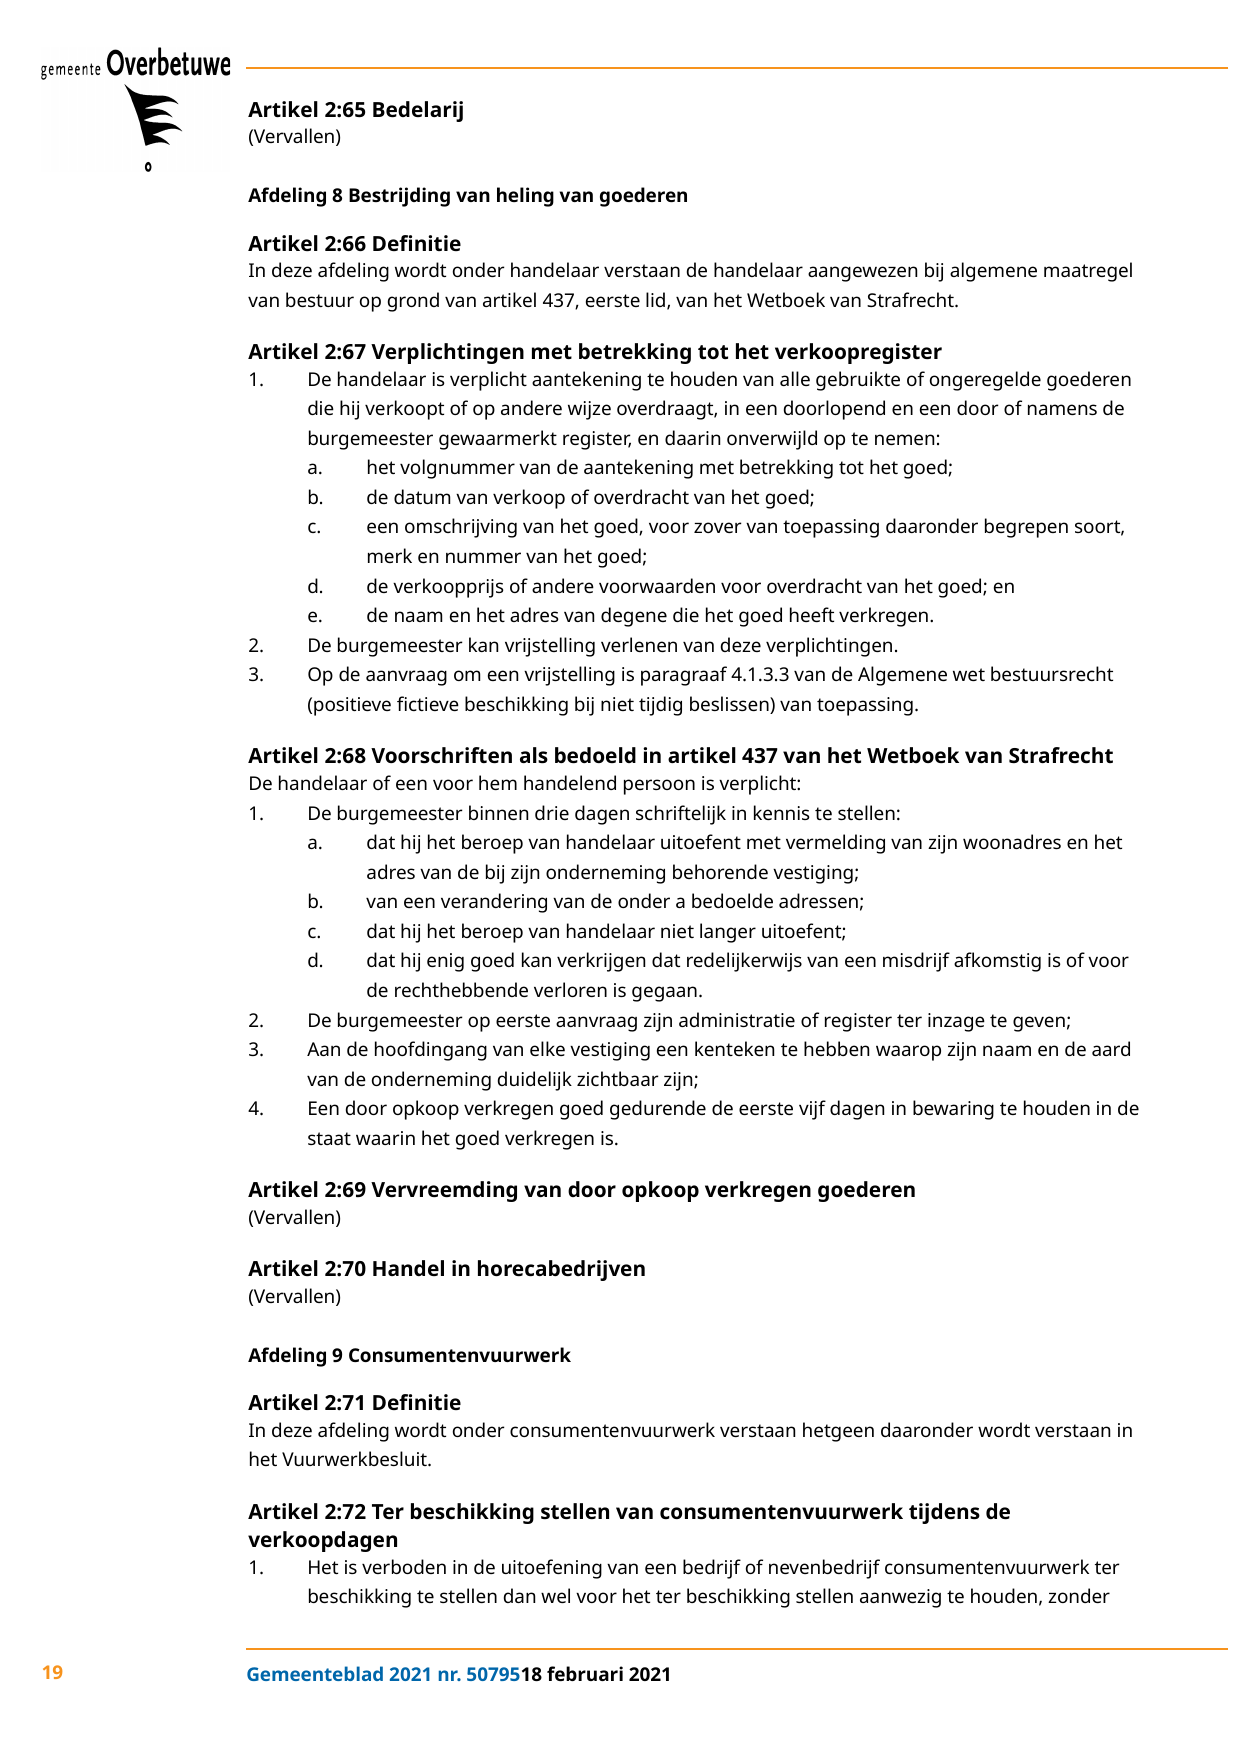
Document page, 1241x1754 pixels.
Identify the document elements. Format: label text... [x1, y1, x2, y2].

list van een verandering van de onder a bedoelde adressen; [307, 888, 1152, 914]
list dat hij het beroep van handelaar uitoefent met vermelding van zijn woonadres en het adres van de bij zijn onderneming behorende vestiging; [307, 829, 1152, 884]
text Artikel 2:69 Vervreemding van door opkoop verkregen goederen [248, 1176, 1152, 1204]
list de datum van verkoop of overdracht van het goed; [307, 484, 1152, 510]
list De burgemeester op eerste aanvraag zijn administratie of register ter inzage te geven; [248, 1007, 1152, 1032]
list Op de aanvraag om een vrijstelling is paragraaf 4.1.3.3 van de Algemene wet bestuursrecht (positieve fictieve beschikking bij niet tijdig beslissen) van toepassing. [248, 662, 1152, 717]
picture [41, 47, 231, 172]
text (Vervallen) [248, 1283, 1152, 1308]
list Aan de hoofdingang van elke vestiging een kenteken te hebben waarop zijn naam en de aard van de onderneming duidelijk zichtbaar zijn; [248, 1036, 1152, 1092]
list een omschrijving van het goed, voor zover van toepassing daaronder begrepen soort, merk en nummer van het goed; [307, 514, 1152, 569]
text Afdeling 9 Consumentenvuurwerk [248, 1342, 1152, 1368]
text Artikel 2:72 Ter beschikking stellen van consumentenvuurwerk tijdens de verkoopdagen [248, 1497, 1152, 1554]
list De burgemeester kan vrijstelling verlenen van deze verplichtingen. [248, 632, 1152, 658]
text In deze afdeling wordt onder handelaar verstaan de handelaar aangewezen bij algemene maatregel van bestuur op grond van artikel 437, eerste lid, van het Wetboek van Strafrecht. [248, 257, 1152, 313]
text In deze afdeling wordt onder consumentenvuurwerk verstaan hetgeen daaronder wordt verstaan in het Vuurwerkbesluit. [248, 1417, 1152, 1472]
list de naam en het adres van degene die het goed heeft verkregen. [307, 602, 1152, 628]
text De handelaar of een voor hem handelend persoon is verplicht: [248, 770, 1152, 796]
list Een door opkoop verkregen goed gedurende de eerste vijf dagen in bewaring te houden in de staat waarin het goed verkregen is. [248, 1096, 1152, 1151]
text (Vervallen) [248, 1204, 1152, 1230]
text Artikel 2:70 Handel in horecabedrijven [248, 1254, 1152, 1283]
list De handelaar is verplicht aantekening te houden van alle gebruikte of ongeregelde goederen die hij verkoopt of op andere wijze overdraagt, in een doorlopend en een door of namens de burgemeester gewaarmerkt register, en daarin onverwijld op te nemen: [248, 366, 1152, 451]
text Artikel 2:65 Bedelarij [248, 95, 1152, 123]
text Artikel 2:71 Definitie [248, 1388, 1152, 1417]
text (Vervallen) [248, 123, 1152, 149]
list dat hij het beroep van handelaar niet langer uitoefent; [307, 918, 1152, 944]
list De burgemeester binnen drie dagen schriftelijk in kennis te stellen: [248, 800, 1152, 825]
list het volgnummer van de aantekening met betrekking tot het goed; [307, 454, 1152, 480]
text Artikel 2:66 Definitie [248, 229, 1152, 257]
text Artikel 2:68 Voorschriften als bedoeld in artikel 437 van het Wetboek van Strafrecht [248, 742, 1152, 770]
text Artikel 2:67 Verplichtingen met betrekking tot het verkoopregister [248, 337, 1152, 366]
list de verkoopprijs of andere voorwaarden voor overdracht van het goed; en [307, 573, 1152, 599]
list Het is verboden in de uitoefening van een bedrijf of nevenbedrijf consumentenvuurwerk ter beschikking te stellen dan wel voor het ter beschikking stellen aanwezig te houden, zonder [248, 1554, 1152, 1609]
text Afdeling 8 Bestrijding van heling van goederen [248, 182, 1152, 208]
list dat hij enig goed kan verkrijgen dat redelijkerwijs van een misdrijf afkomstig is of voor de rechthebbende verloren is gegaan. [307, 948, 1152, 1003]
